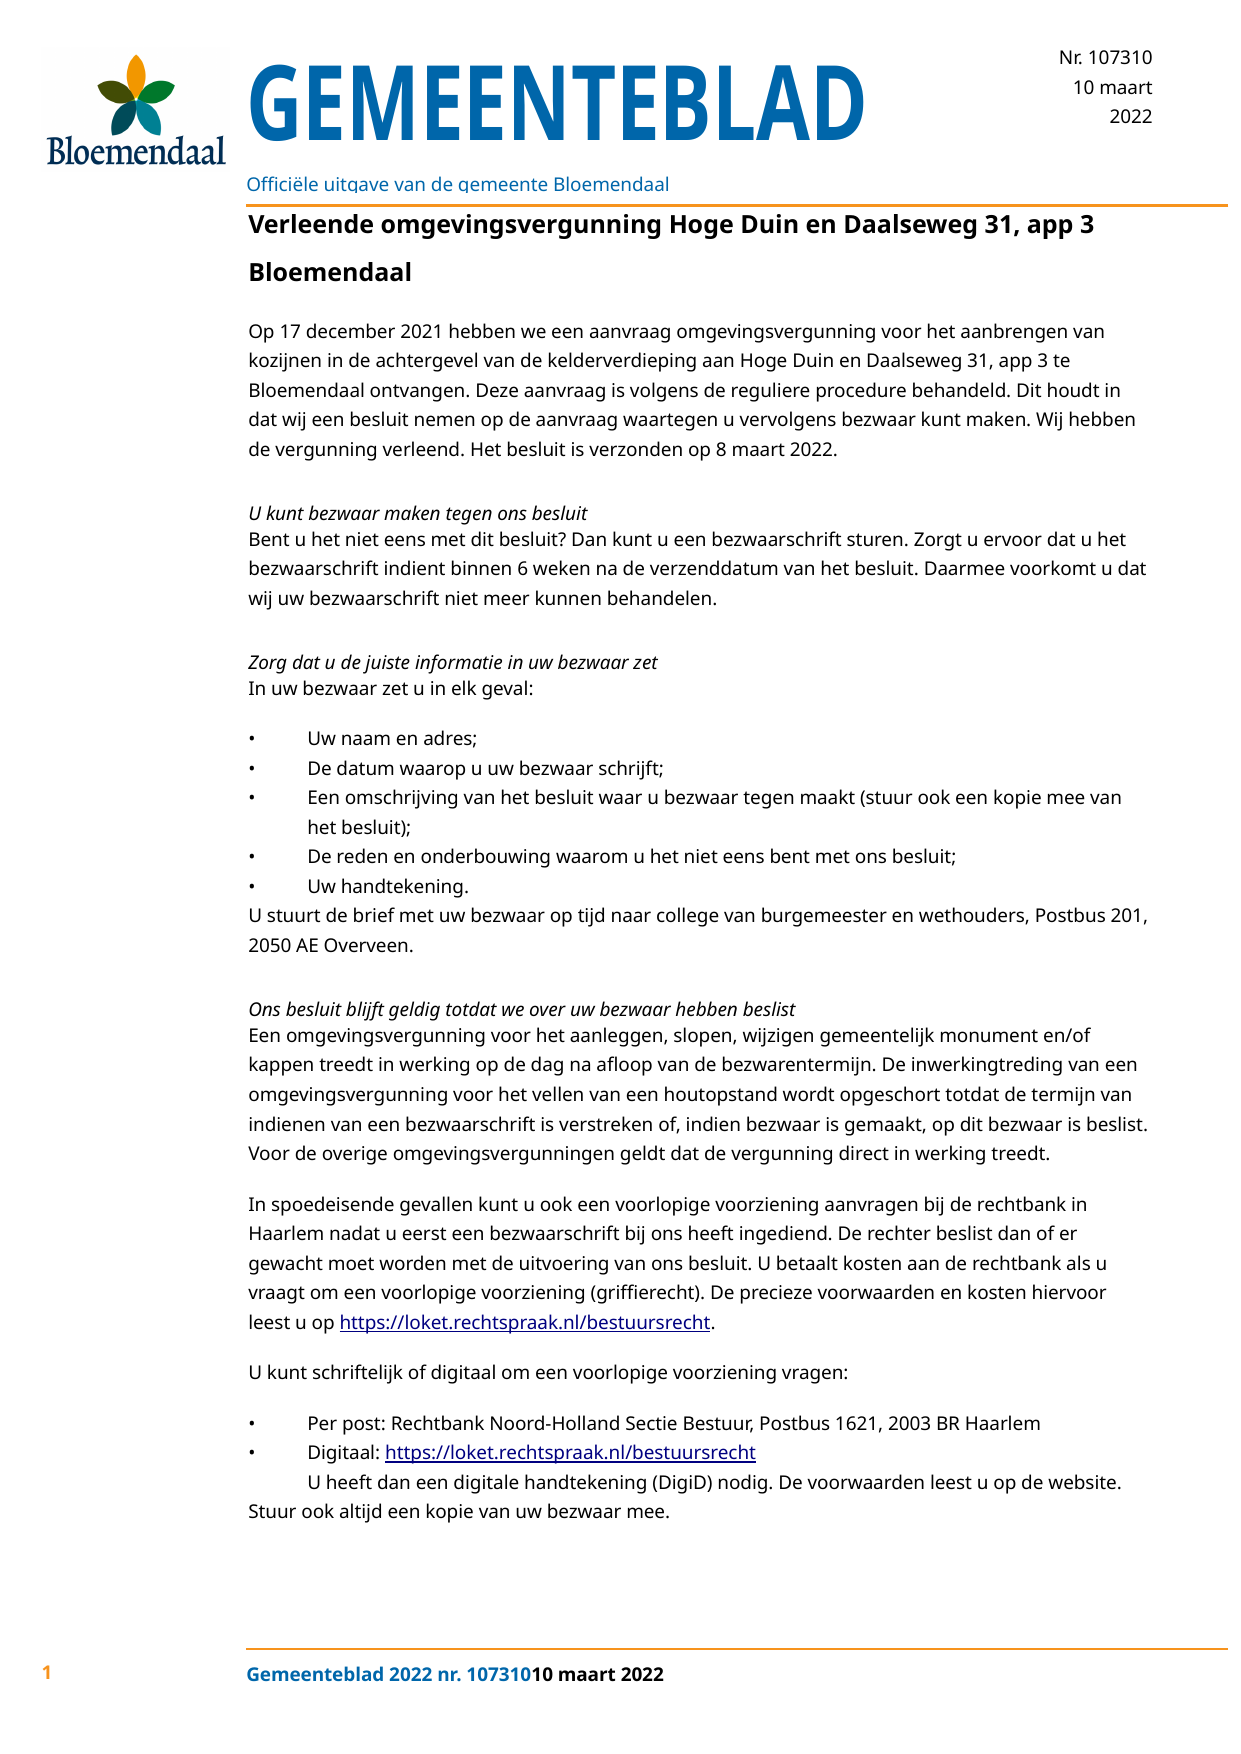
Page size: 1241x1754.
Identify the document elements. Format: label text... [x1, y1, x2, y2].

list Uw naam en adres; [248, 725, 1152, 751]
text Ons besluit blijft geldig totdat we over uw bezwaar hebben beslist [248, 996, 1152, 1022]
text U stuurt de brief met uw bezwaar op tijd naar college van burgemeester en wethouders, Postbus 201, 2050 AE Overveen. [248, 903, 1152, 958]
text In uw bezwaar zet u in elk geval: [248, 675, 1152, 701]
picture [41, 47, 231, 172]
text U kunt bezwaar maken tegen ons besluit [248, 500, 1152, 526]
text Zorg dat u de juiste informatie in uw bezwaar zet [248, 649, 1152, 675]
text U kunt schriftelijk of digitaal om een voorlopige voorziening vragen: [248, 1359, 1152, 1385]
list Uw handtekening. [248, 873, 1152, 899]
list Een omschrijving van het besluit waar u bezwaar tegen maakt (stuur ook een kopie mee van het besluit); [248, 784, 1152, 840]
text Stuur ook altijd een kopie van uw bezwaar mee. [248, 1499, 1152, 1524]
list Digitaal: https://loket.rechtspraak.nl/bestuursrecht [248, 1439, 1152, 1465]
list U heeft dan een digitale handtekening (DigiD) nodig. De voorwaarden leest u op de website. [248, 1469, 1152, 1495]
text Een omgevingsvergunning voor het aanleggen, slopen, wijzigen gemeentelijk monument en/of kappen treedt in werking op de dag na afloop van de bezwarentermijn. De inwerkingtreding van een omgevingsvergunning voor het vellen van een houtopstand wordt opgeschort totdat de termijn van indienen van een bezwaarschrift is verstreken of, indien bezwaar is gemaakt, op dit bezwaar is beslist. Voor de overige omgevingsvergunningen geldt dat de vergunning direct in werking treedt. [248, 1022, 1152, 1166]
list Per post: Rechtbank Noord-Holland Sectie Bestuur, Postbus 1621, 2003 BR Haarlem [248, 1410, 1152, 1436]
text In spoedeisende gevallen kunt u ook een voorlopige voorziening aanvragen bij de rechtbank in Haarlem nadat u eerst een bezwaarschrift bij ons heeft ingediend. De rechter beslist dan of er gewacht moet worden met de uitvoering van ons besluit. U betaalt kosten aan de rechtbank als u vraagt om een voorlopige voorziening (griffierecht). De precieze voorwaarden en kosten hiervoor leest u op https://loket.rechtspraak.nl/bestuursrecht. [248, 1191, 1152, 1335]
list De reden en onderbouwing waarom u het niet eens bent met ons besluit; [248, 843, 1152, 869]
text Bent u het niet eens met dit besluit? Dan kunt u een bezwaarschrift sturen. Zorgt u ervoor dat u het bezwaarschrift indient binnen 6 weken na de verzenddatum van het besluit. Daarmee voorkomt u dat wij uw bezwaarschrift niet meer kunnen behandelen. [248, 526, 1152, 611]
list De datum waarop u uw bezwaar schrijft; [248, 755, 1152, 781]
text Op 17 december 2021 hebben we een aanvraag omgevingsvergunning voor het aanbrengen van kozijnen in de achtergevel van de kelderverdieping aan Hoge Duin en Daalseweg 31, app 3 te Bloemendaal ontvangen. Deze aanvraag is volgens de reguliere procedure behandeld. Dit houdt in dat wij een besluit nemen op de aanvraag waartegen u vervolgens bezwaar kunt maken. Wij hebben de vergunning verleend. Het besluit is verzonden op 8 maart 2022. [248, 318, 1152, 462]
text Verleende omgevingsvergunning Hoge Duin en Daalseweg 31, app 3 Bloemendaal [248, 207, 1152, 288]
